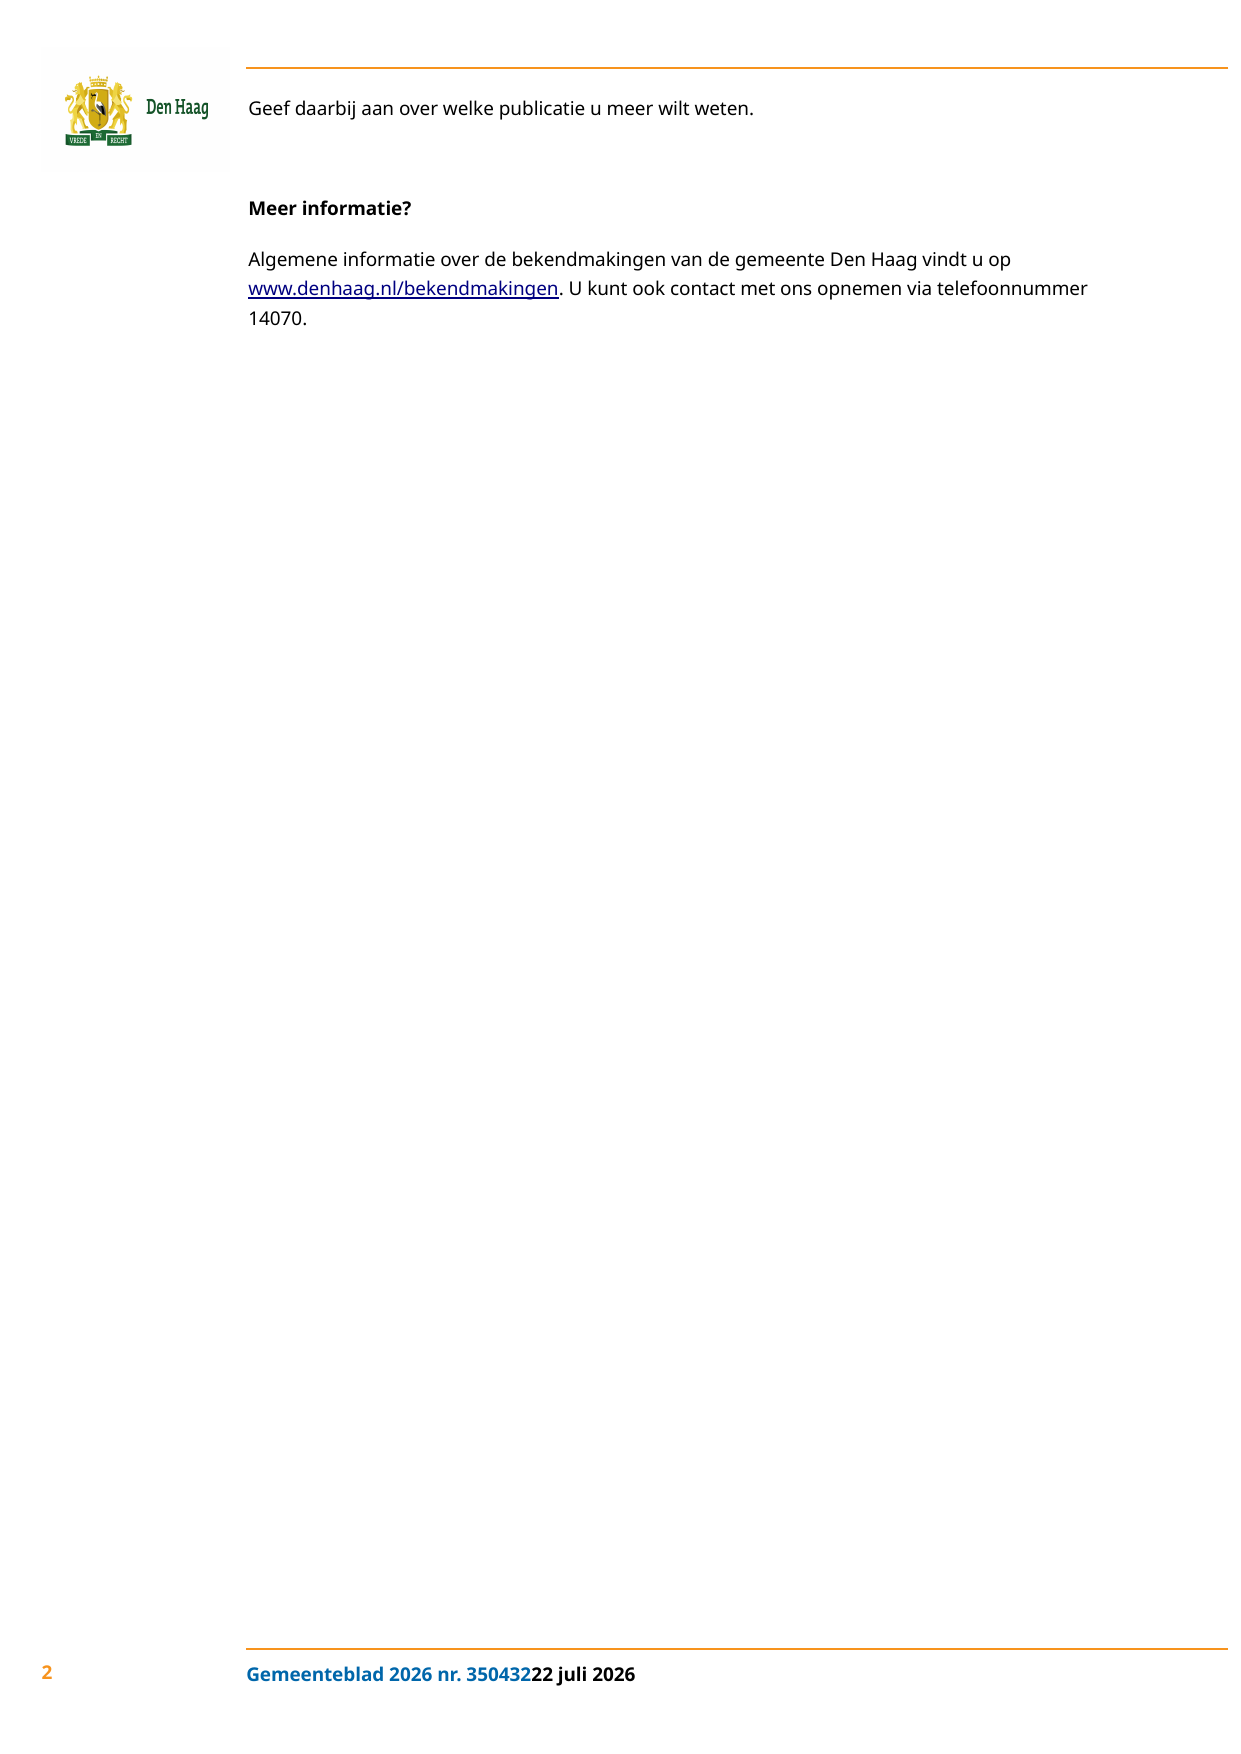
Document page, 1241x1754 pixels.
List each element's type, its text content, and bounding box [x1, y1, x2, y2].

text Geef daarbij aan over welke publicatie u meer wilt weten. [248, 95, 1152, 121]
text Meer informatie? [248, 196, 1152, 221]
picture [41, 47, 231, 172]
text Algemene informatie over de bekendmakingen van de gemeente Den Haag vindt u op www.denhaag.nl/bekendmakingen. U kunt ook contact met ons opnemen via telefoonnummer 14070. [248, 246, 1152, 331]
